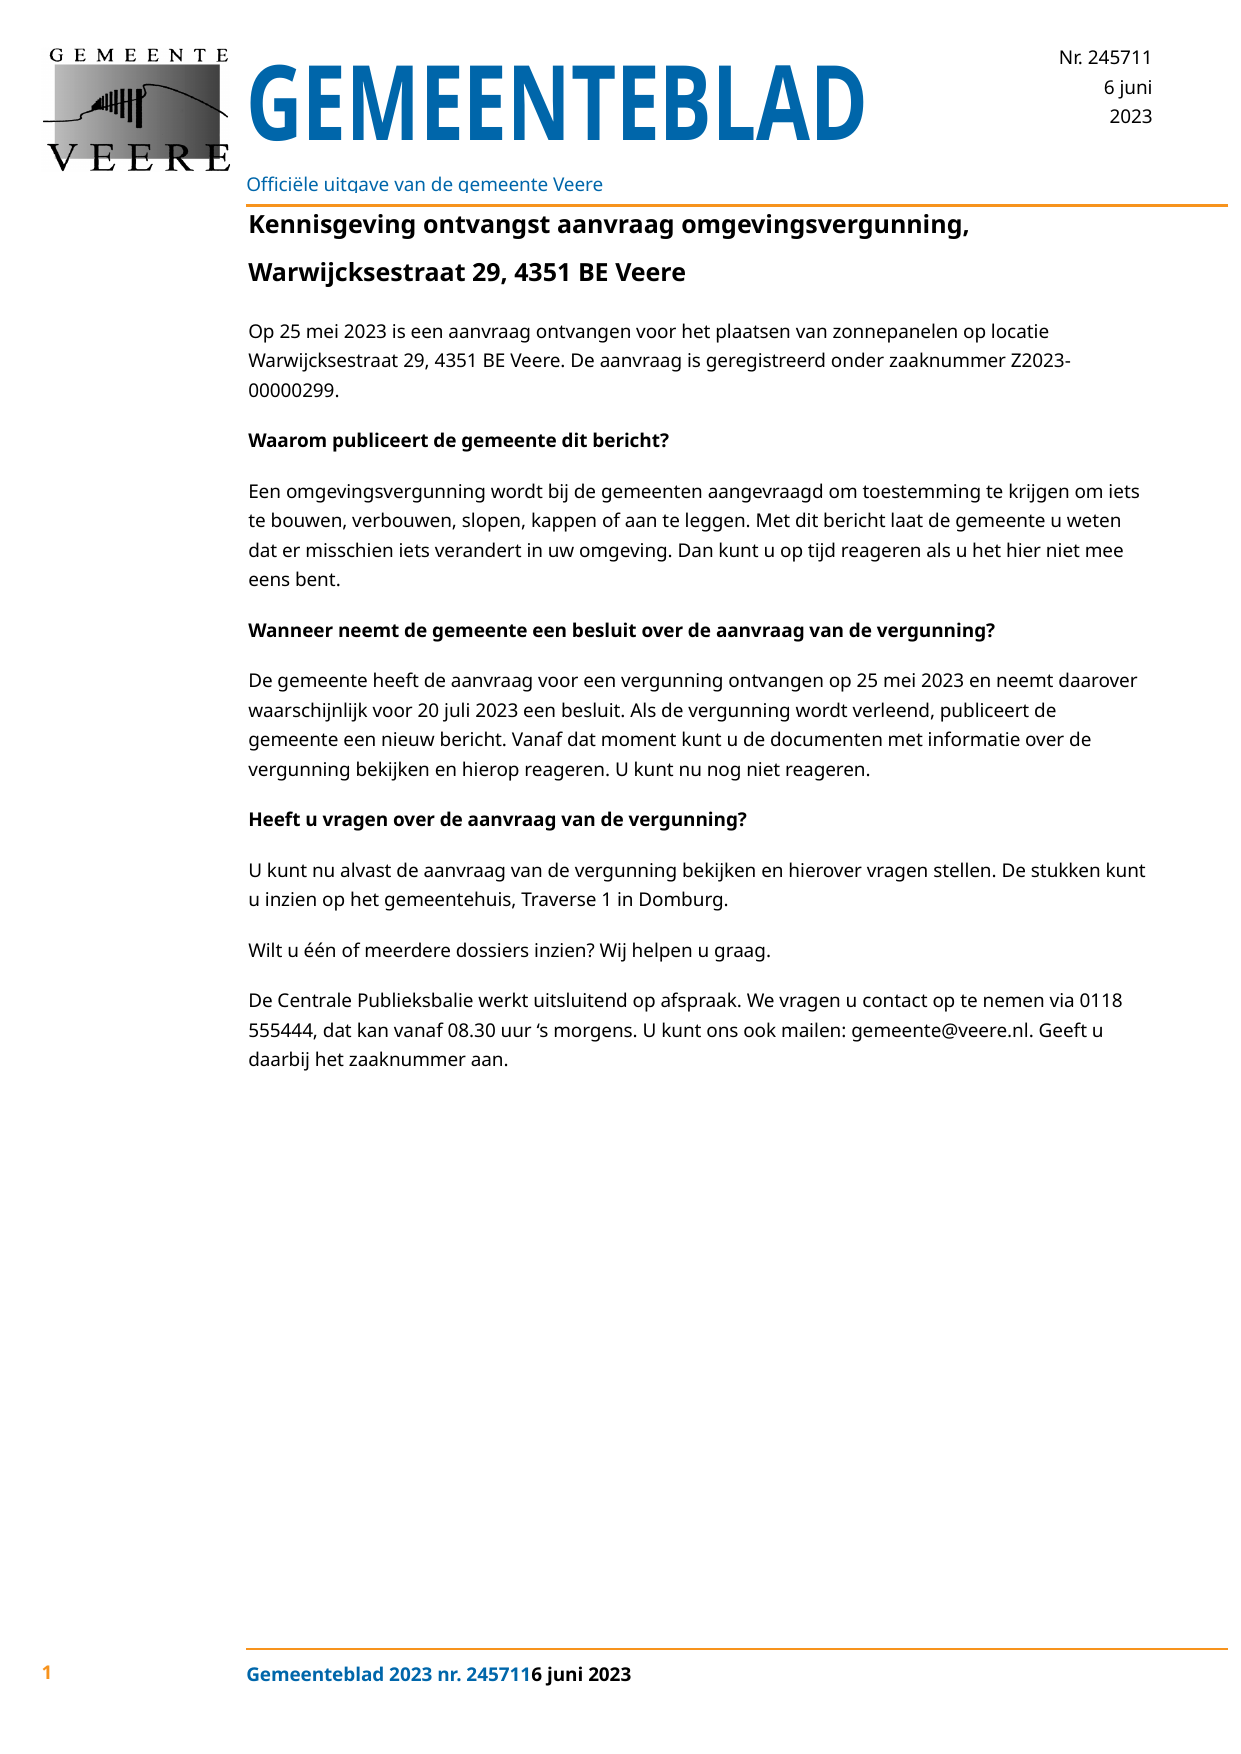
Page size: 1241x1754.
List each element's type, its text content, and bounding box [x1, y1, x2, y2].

text Op 25 mei 2023 is een aanvraag ontvangen voor het plaatsen van zonnepanelen op locatie Warwijcksestraat 29, 4351 BE Veere. De aanvraag is geregistreerd onder zaaknummer Z2023-00000299. [248, 318, 1152, 403]
text Heeft u vragen over de aanvraag van de vergunning? [248, 807, 1152, 832]
text Wilt u één of meerdere dossiers inzien? Wij helpen u graag. [248, 937, 1152, 963]
text De Centrale Publieksbalie werkt uitsluitend op afspraak. We vragen u contact op te nemen via 0118 555444, dat kan vanaf 08.30 uur ‘s morgens. U kunt ons ook mailen: gemeente@veere.nl. Geeft u daarbij het zaaknummer aan. [248, 987, 1152, 1072]
text Waarom publiceert de gemeente dit bericht? [248, 427, 1152, 453]
text Wanneer neemt de gemeente een besluit over de aanvraag van de vergunning? [248, 617, 1152, 643]
picture [41, 47, 231, 172]
text Een omgevingsvergunning wordt bij de gemeenten aangevraagd om toestemming te krijgen om iets te bouwen, verbouwen, slopen, kappen of aan te leggen. Met dit bericht laat de gemeente u weten dat er misschien iets verandert in uw omgeving. Dan kunt u op tijd reageren als u het hier niet mee eens bent. [248, 478, 1152, 592]
text U kunt nu alvast de aanvraag van de vergunning bekijken en hierover vragen stellen. De stukken kunt u inzien op het gemeentehuis, Traverse 1 in Domburg. [248, 857, 1152, 912]
text De gemeente heeft de aanvraag voor een vergunning ontvangen op 25 mei 2023 en neemt daarover waarschijnlijk voor 20 juli 2023 een besluit. Als de vergunning wordt verleend, publiceert de gemeente een nieuw bericht. Vanaf dat moment kunt u de documenten met informatie over de vergunning bekijken en hierop reageren. U kunt nu nog niet reageren. [248, 667, 1152, 782]
text Kennisgeving ontvangst aanvraag omgevingsvergunning, Warwijcksestraat 29, 4351 BE Veere [248, 207, 1152, 288]
